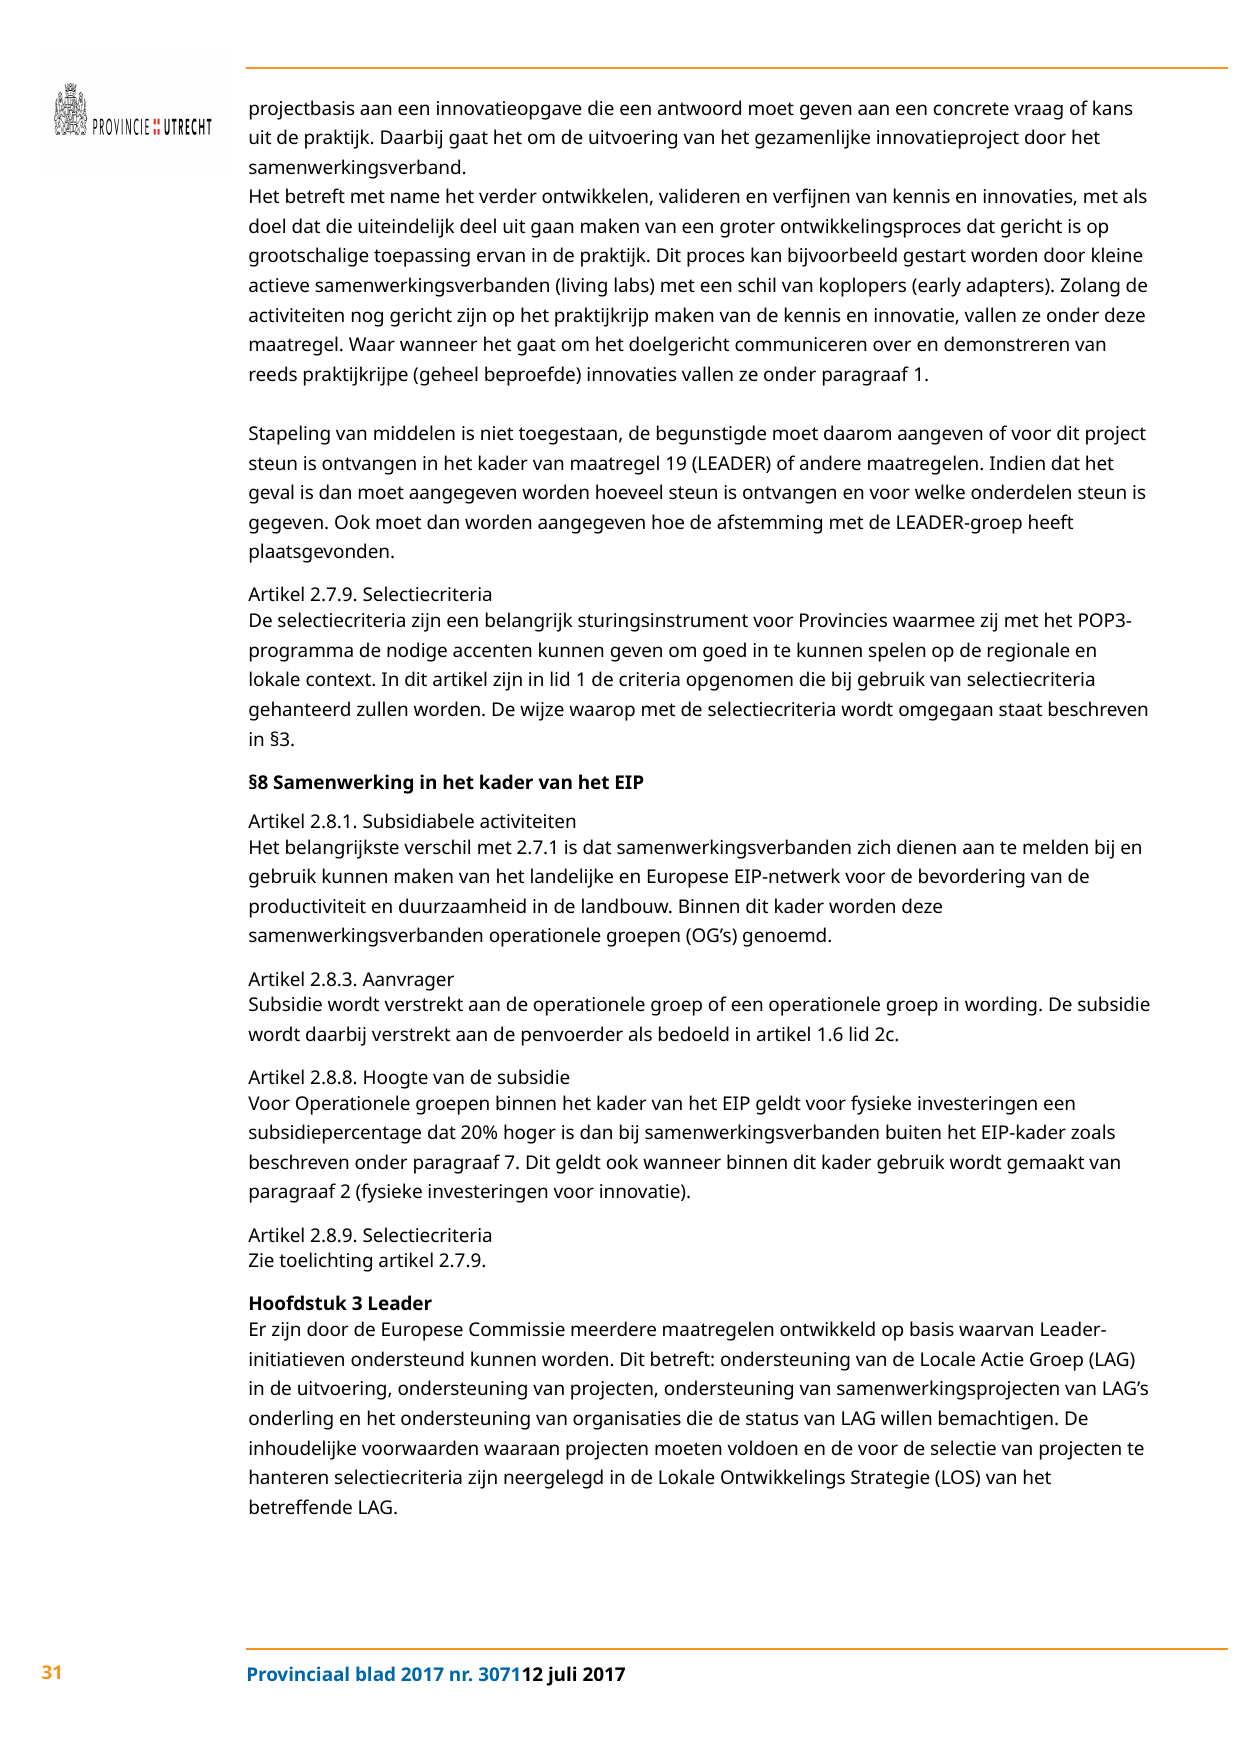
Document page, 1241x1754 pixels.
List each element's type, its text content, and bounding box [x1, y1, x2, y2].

text §8 Samenwerking in het kader van het EIP [248, 769, 1152, 794]
text Artikel 2.8.3. Aanvrager [248, 966, 1152, 991]
text Voor Operationele groepen binnen het kader van het EIP geldt voor fysieke investeringen een subsidiepercentage dat 20% hoger is dan bij samenwerkingsverbanden buiten het EIP-kader zoals beschreven onder paragraaf 7. Dit geldt ook wanneer binnen dit kader gebruik wordt gemaakt van paragraaf 2 (fysieke investeringen voor innovatie). [248, 1090, 1152, 1204]
text Subsidie wordt verstrekt aan de operationele groep of een operationele groep in wording. De subsidie wordt daarbij verstrekt aan de penvoerder als bedoeld in artikel 1.6 lid 2c. [248, 991, 1152, 1047]
text Artikel 2.8.1. Subsidiabele activiteiten [248, 808, 1152, 834]
text Hoofdstuk 3 Leader [248, 1291, 1152, 1316]
text Het belangrijkste verschil met 2.7.1 is dat samenwerkingsverbanden zich dienen aan te melden bij en gebruik kunnen maken van het landelijke en Europese EIP-netwerk voor de bevordering van de productiviteit en duurzaamheid in de landbouw. Binnen dit kader worden deze samenwerkingsverbanden operationele groepen (OG’s) genoemd. [248, 834, 1152, 948]
text Stapeling van middelen is niet toegestaan, de begunstigde moet daarom aangeven of voor dit project steun is ontvangen in het kader van maatregel 19 (LEADER) of andere maatregelen. Indien dat het geval is dan moet aangegeven worden hoeveel steun is ontvangen en voor welke onderdelen steun is gegeven. Ook moet dan worden aangegeven hoe de afstemming met de LEADER-groep heeft plaatsgevonden. [248, 420, 1152, 564]
text projectbasis aan een innovatieopgave die een antwoord moet geven aan een concrete vraag of kans uit de praktijk. Daarbij gaat het om de uitvoering van het gezamenlijke innovatieproject door het samenwerkingsverband. [248, 95, 1152, 180]
text Artikel 2.8.9. Selectiecriteria [248, 1222, 1152, 1247]
text De selectiecriteria zijn een belangrijk sturingsinstrument voor Provincies waarmee zij met het POP3-programma de nodige accenten kunnen geven om goed in te kunnen spelen op de regionale en lokale context. In dit artikel zijn in lid 1 de criteria opgenomen die bij gebruik van selectiecriteria gehanteerd zullen worden. De wijze waarop met de selectiecriteria wordt omgegaan staat beschreven in §3. [248, 607, 1152, 751]
text Er zijn door de Europese Commissie meerdere maatregelen ontwikkeld op basis waarvan Leader-initiatieven ondersteund kunnen worden. Dit betreft: ondersteuning van de Locale Actie Groep (LAG) in de uitvoering, ondersteuning van projecten, ondersteuning van samenwerkingsprojecten van LAG’s onderling en het ondersteuning van organisaties die de status van LAG willen bemachtigen. De inhoudelijke voorwaarden waaraan projecten moeten voldoen en de voor de selectie van projecten te hanteren selectiecriteria zijn neergelegd in de Lokale Ontwikkelings Strategie (LOS) van het betreffende LAG. [248, 1316, 1152, 1519]
text Zie toelichting artikel 2.7.9. [248, 1247, 1152, 1273]
text Artikel 2.7.9. Selectiecriteria [248, 582, 1152, 607]
picture [41, 47, 231, 172]
text Artikel 2.8.8. Hoogte van de subsidie [248, 1064, 1152, 1090]
text Het betreft met name het verder ontwikkelen, valideren en verfijnen van kennis en innovaties, met als doel dat die uiteindelijk deel uit gaan maken van een groter ontwikkelingsproces dat gericht is op grootschalige toepassing ervan in de praktijk. Dit proces kan bijvoorbeeld gestart worden door kleine actieve samenwerkingsverbanden (living labs) met een schil van koplopers (early adapters). Zolang de activiteiten nog gericht zijn op het praktijkrijp maken van de kennis en innovatie, vallen ze onder deze maatregel. Waar wanneer het gaat om het doelgericht communiceren over en demonstreren van reeds praktijkrijpe (geheel beproefde) innovaties vallen ze onder paragraaf 1. [248, 183, 1152, 387]
